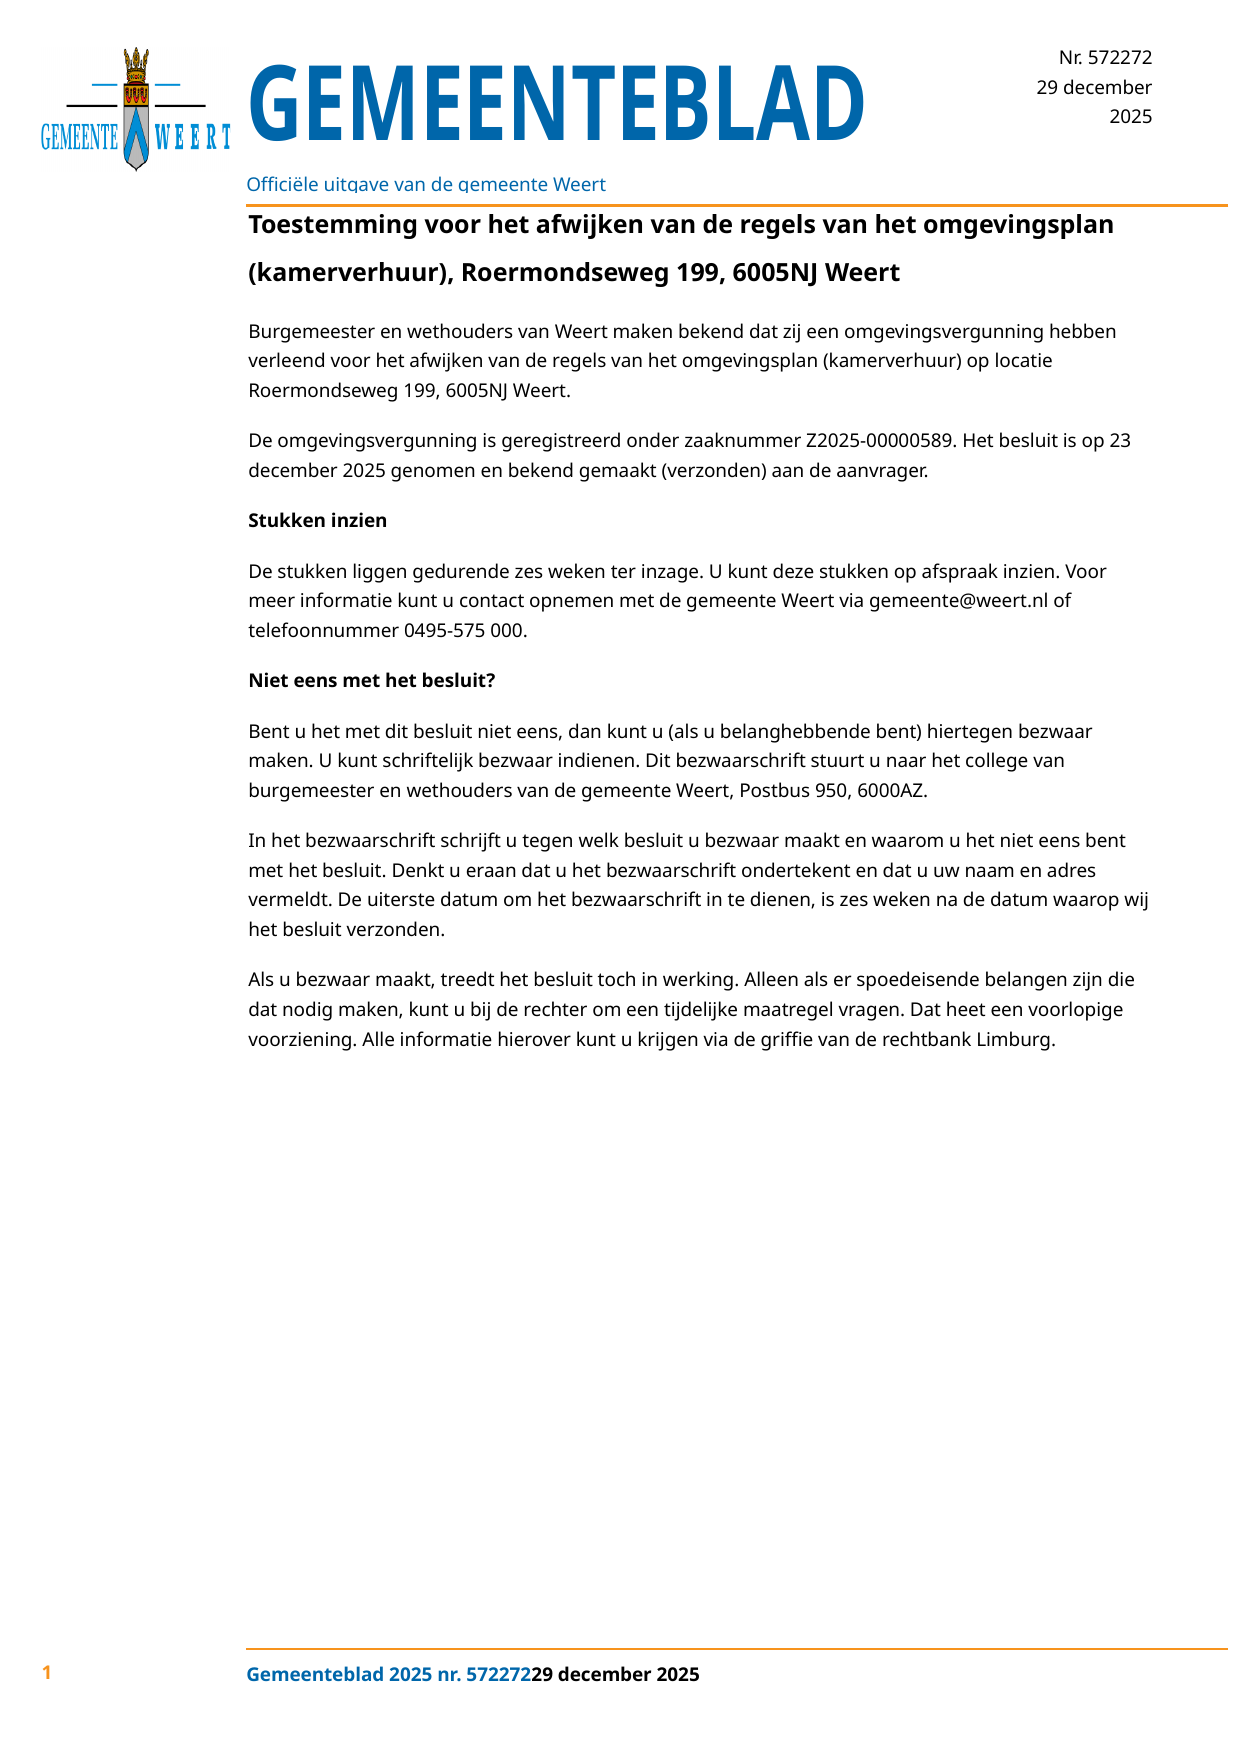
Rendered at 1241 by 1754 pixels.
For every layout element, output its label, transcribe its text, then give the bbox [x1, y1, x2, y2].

text Stukken inzien [248, 507, 1152, 533]
text De stukken liggen gedurende zes weken ter inzage. U kunt deze stukken op afspraak inzien. Voor meer informatie kunt u contact opnemen met de gemeente Weert via gemeente@weert.nl of telefoonnummer 0495-575 000. [248, 558, 1152, 643]
text De omgevingsvergunning is geregistreerd onder zaaknummer Z2025-00000589. Het besluit is op 23 december 2025 genomen en bekend gemaakt (verzonden) aan de aanvrager. [248, 427, 1152, 483]
text Toestemming voor het afwijken van de regels van het omgevingsplan (kamerverhuur), Roermondseweg 199, 6005NJ Weert [248, 207, 1152, 288]
text In het bezwaarschrift schrijft u tegen welk besluit u bezwaar maakt en waarom u het niet eens bent met het besluit. Denkt u eraan dat u het bezwaarschrift ondertekent en dat u uw naam en adres vermeldt. De uiterste datum om het bezwaarschrift in te dienen, is zes weken na de datum waarop wij het besluit verzonden. [248, 827, 1152, 942]
text Burgemeester en wethouders van Weert maken bekend dat zij een omgevingsvergunning hebben verleend voor het afwijken van de regels van het omgevingsplan (kamerverhuur) op locatie Roermondseweg 199, 6005NJ Weert. [248, 318, 1152, 403]
text Niet eens met het besluit? [248, 667, 1152, 693]
picture [41, 47, 231, 172]
text Als u bezwaar maakt, treedt het besluit toch in werking. Alleen als er spoedeisende belangen zijn die dat nodig maken, kunt u bij de rechter om een tijdelijke maatregel vragen. Dat heet een voorlopige voorziening. Alle informatie hierover kunt u krijgen via de griffie van de rechtbank Limburg. [248, 967, 1152, 1052]
text Bent u het met dit besluit niet eens, dan kunt u (als u belanghebbende bent) hiertegen bezwaar maken. U kunt schriftelijk bezwaar indienen. Dit bezwaarschrift stuurt u naar het college van burgemeester en wethouders van de gemeente Weert, Postbus 950, 6000AZ. [248, 718, 1152, 803]
